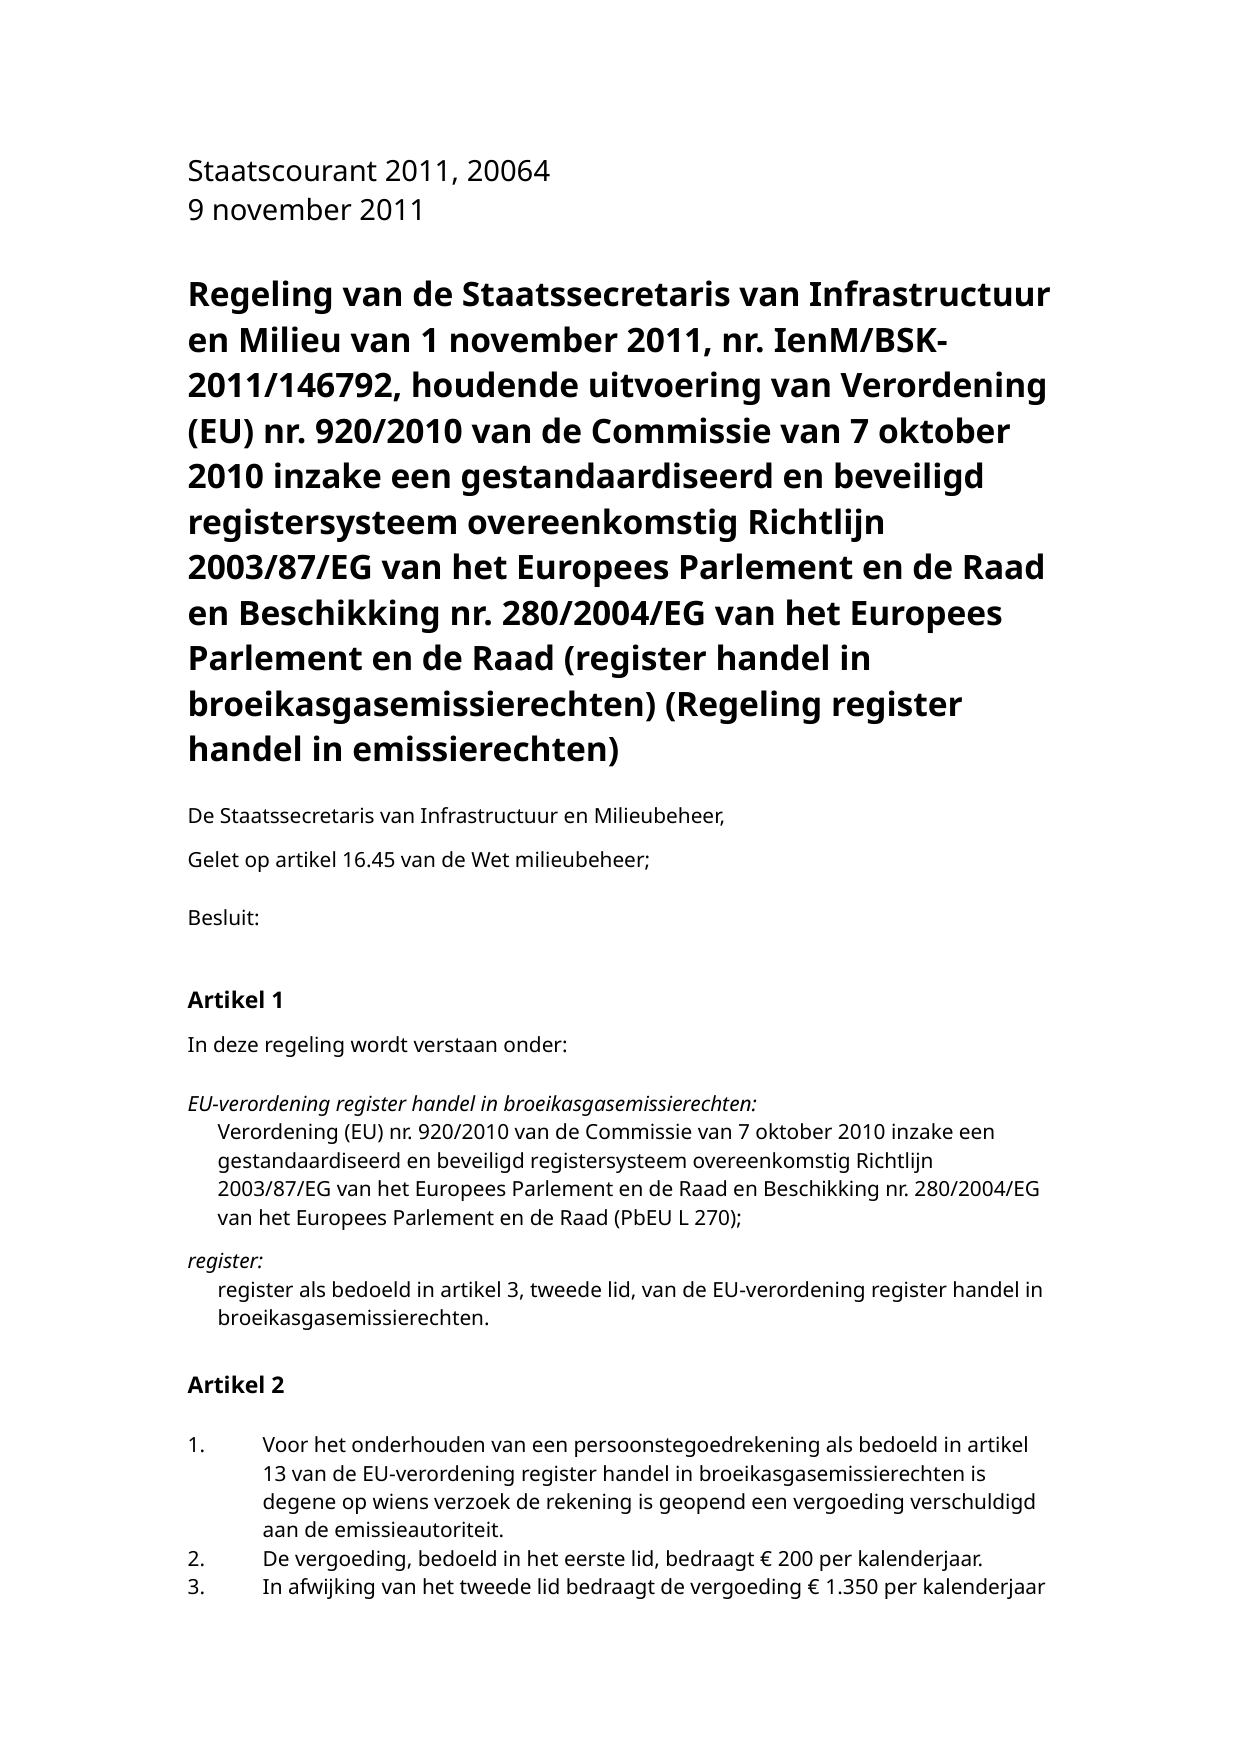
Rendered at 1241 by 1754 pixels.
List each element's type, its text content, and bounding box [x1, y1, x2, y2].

list In afwijking van het tweede lid bedraagt de vergoeding € 1.350 per kalenderjaar [187, 1572, 1053, 1601]
text In deze regeling wordt verstaan onder: [187, 1031, 1053, 1059]
text register: [187, 1246, 1053, 1275]
text De Staatssecretaris van Infrastructuur en Milieubeheer, [187, 802, 1053, 830]
text 9 november 2011 [187, 190, 1053, 229]
text register als bedoeld in artikel 3, tweede lid, van de EU-verordening register handel in broeikasgasemissierechten. [217, 1275, 1053, 1332]
text EU-verordening register handel in broeikasgasemissierechten: [187, 1089, 1053, 1117]
text Besluit: [187, 903, 1053, 932]
subtitle Artikel 2 [187, 1369, 1053, 1400]
list Voor het onderhouden van een persoonstegoedrekening als bedoeld in artikel 13 van de EU-verordening register handel in broeikasgasemissierechten is degene op wiens verzoek de rekening is geopend een vergoeding verschuldigd aan de emissieautoriteit. [187, 1430, 1053, 1544]
list De vergoeding, bedoeld in het eerste lid, bedraagt € 200 per kalenderjaar. [187, 1544, 1053, 1572]
subtitle Regeling van de Staatssecretaris van Infrastructuur en Milieu van 1 november 2011, nr. IenM/BSK-2011/146792, houdende uitvoering van Verordening (EU) nr. 920/2010 van de Commissie van 7 oktober 2010 inzake een gestandaardiseerd en beveiligd registersysteem overeenkomstig Richtlijn 2003/87/EG van het Europees Parlement en de Raad en Beschikking nr. 280/2004/EG van het Europees Parlement en de Raad (register handel in broeikasgasemissierechten) (Regeling register handel in emissierechten) [187, 271, 1053, 772]
text Verordening (EU) nr. 920/2010 van de Commissie van 7 oktober 2010 inzake een gestandaardiseerd en beveiligd registersysteem overeenkomstig Richtlijn 2003/87/EG van het Europees Parlement en de Raad en Beschikking nr. 280/2004/EG van het Europees Parlement en de Raad (PbEU L 270); [217, 1117, 1053, 1231]
text Staatscourant 2011, 20064 [187, 150, 1053, 190]
subtitle Artikel 1 [187, 984, 1053, 1016]
text Gelet op artikel 16.45 van de Wet milieubeheer; [187, 845, 1053, 873]
